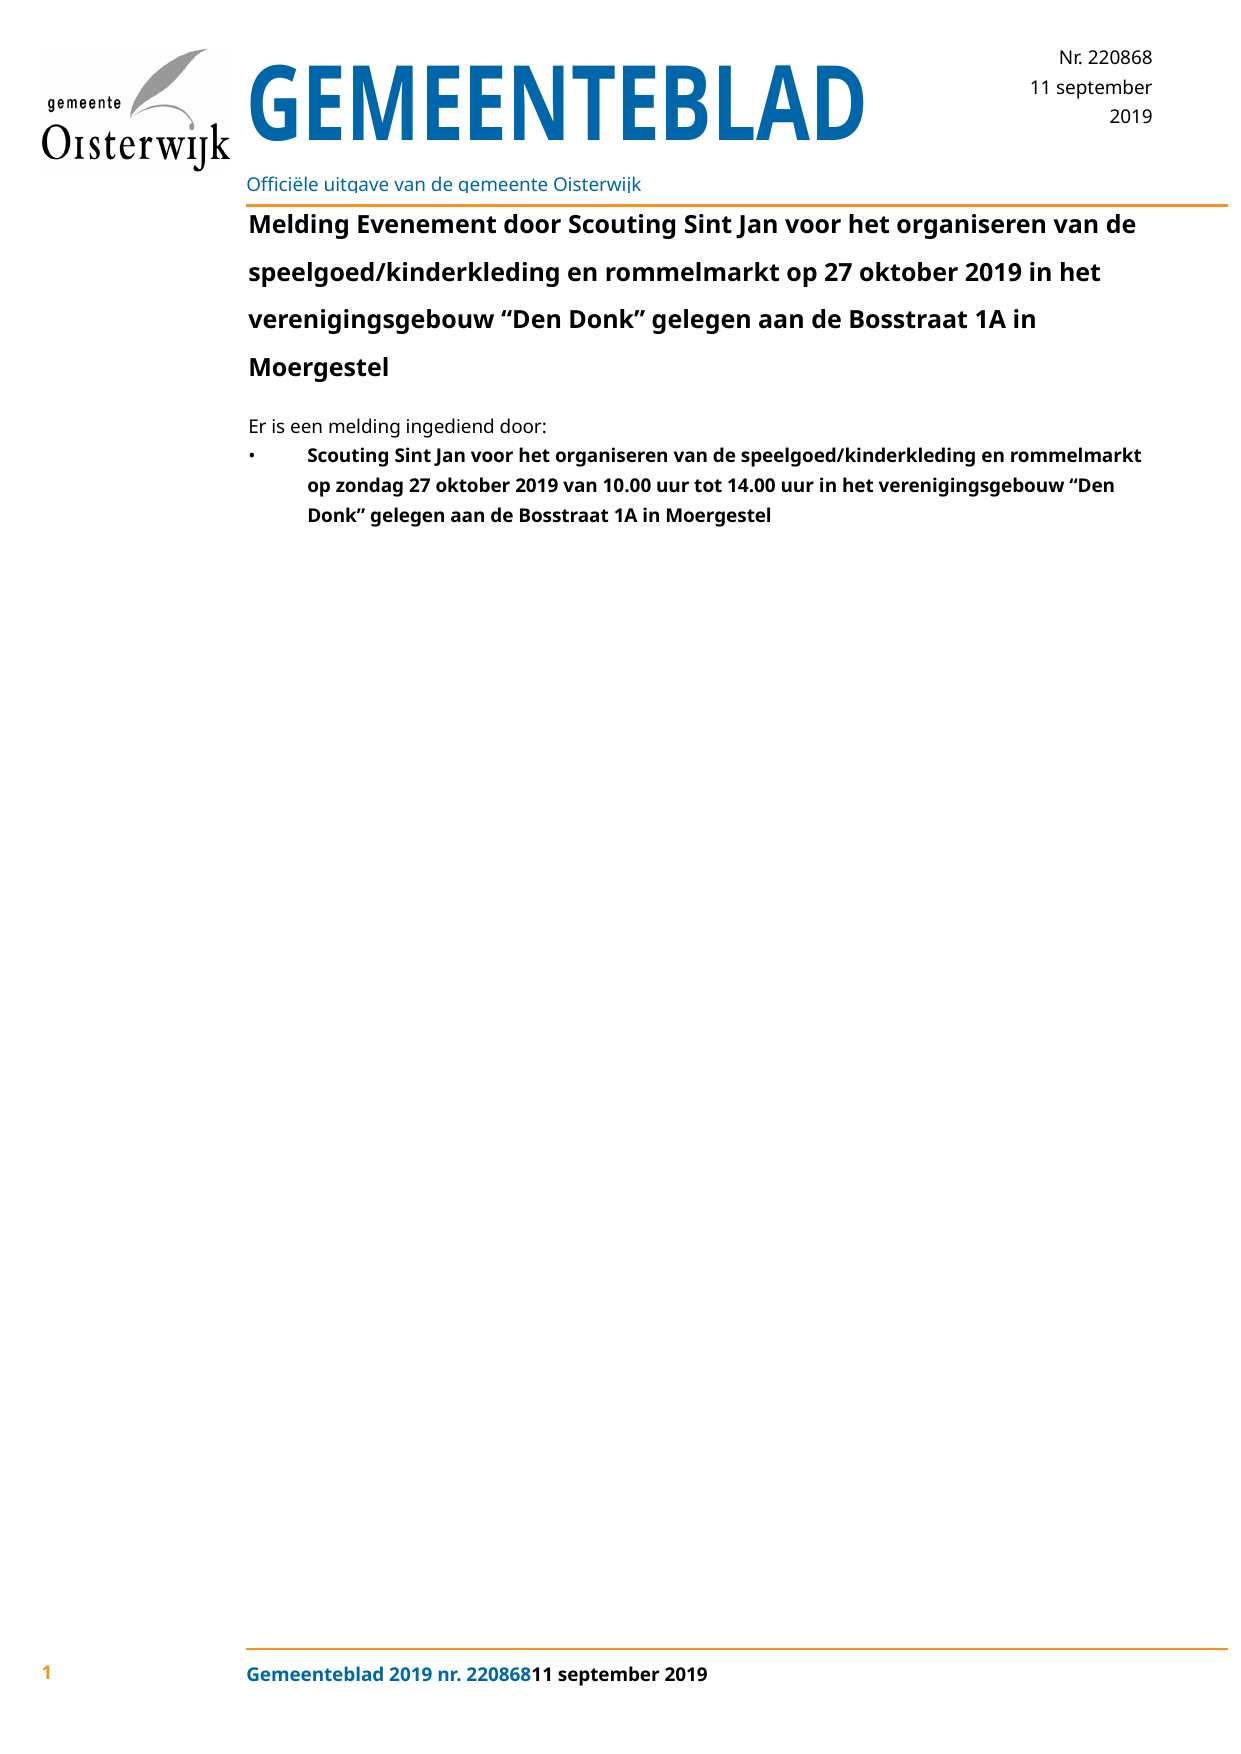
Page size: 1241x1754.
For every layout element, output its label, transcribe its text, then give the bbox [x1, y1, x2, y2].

picture [41, 47, 231, 172]
text Er is een melding ingediend door: [248, 413, 1152, 439]
text Melding Evenement door Scouting Sint Jan voor het organiseren van de speelgoed/kinderkleding en rommelmarkt op 27 oktober 2019 in het verenigingsgebouw “Den Donk” gelegen aan de Bosstraat 1A in Moergestel [248, 207, 1152, 384]
list Scouting Sint Jan voor het organiseren van de speelgoed/kinderkleding en rommelmarkt op zondag 27 oktober 2019 van 10.00 uur tot 14.00 uur in het verenigingsgebouw “Den Donk” gelegen aan de Bosstraat 1A in Moergestel [248, 443, 1152, 528]
